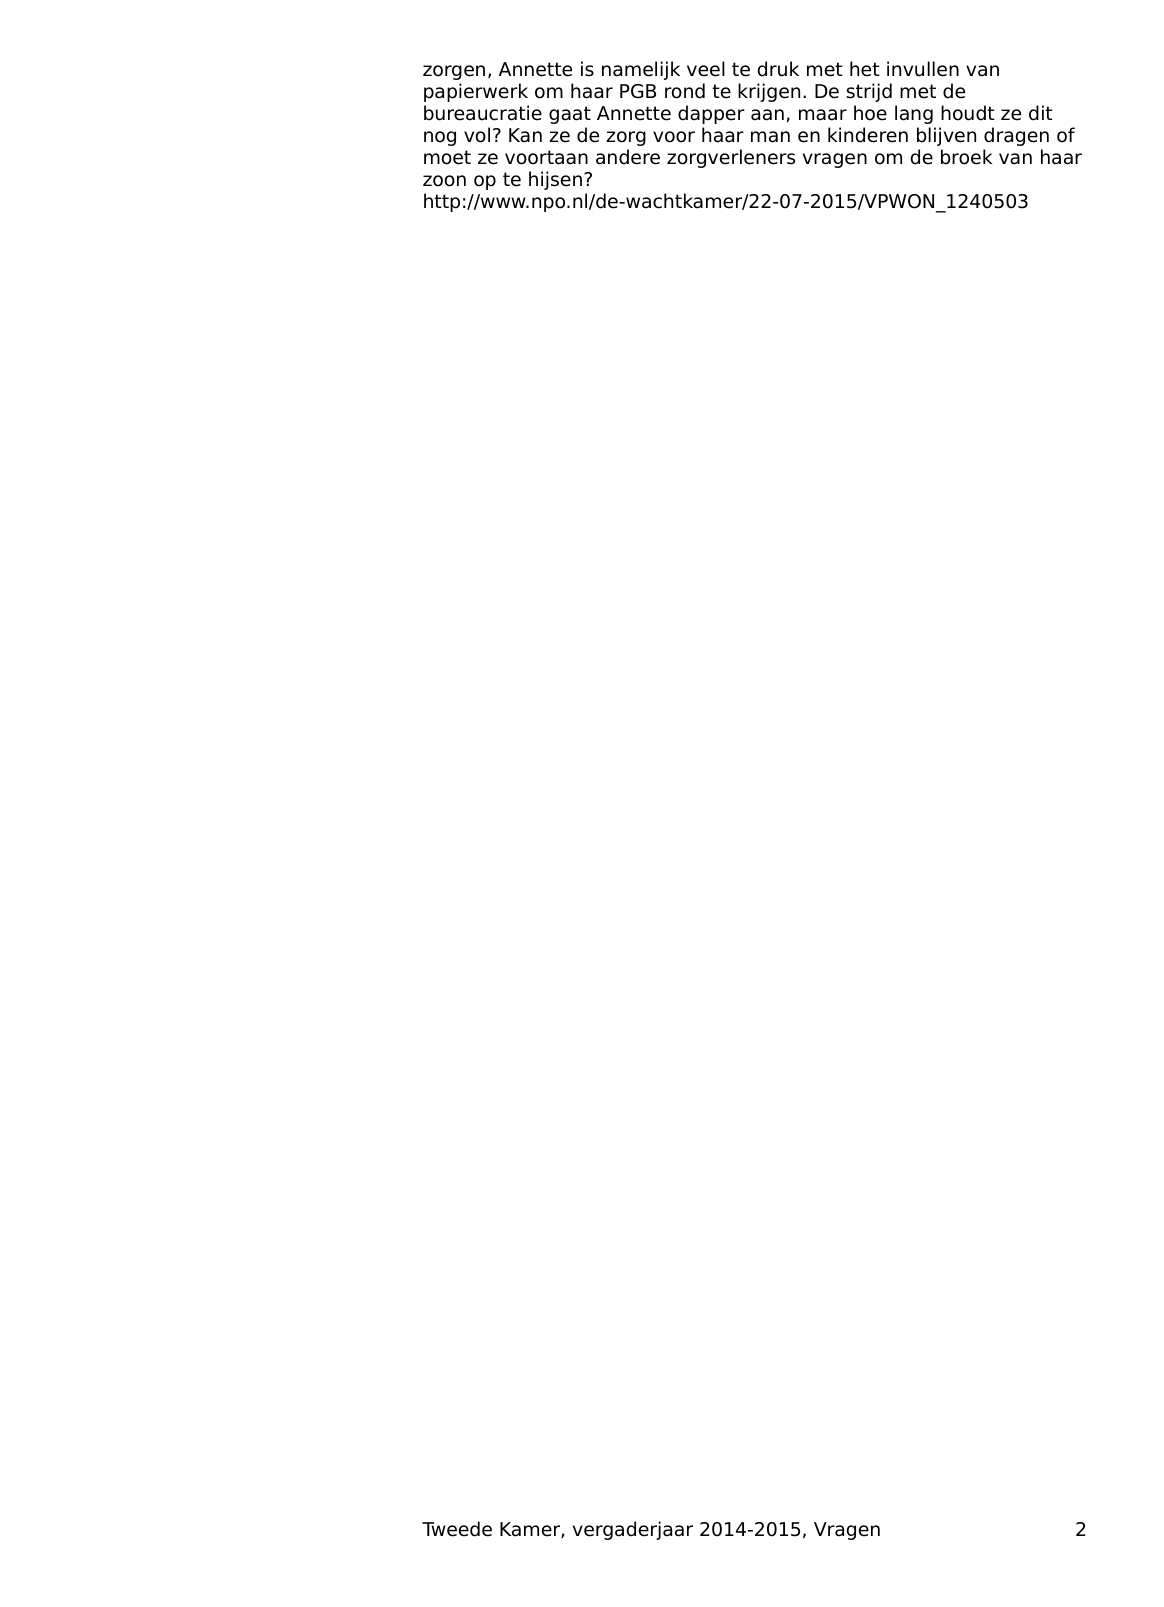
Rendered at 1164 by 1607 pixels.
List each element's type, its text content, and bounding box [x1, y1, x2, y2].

text zorgen, Annette is namelijk veel te druk met het invullen van papierwerk om haar PGB rond te krijgen. De strijd met de bureaucratie gaat Annette dapper aan, maar hoe lang houdt ze dit nog vol? Kan ze de zorg voor haar man en kinderen blijven dragen of moet ze voortaan andere zorgverleners vragen om de broek van haar zoon op te hijsen? http://www.npo.nl/de-wachtkamer/22-07-2015/VPWON_1240503 [422, 59, 1087, 213]
